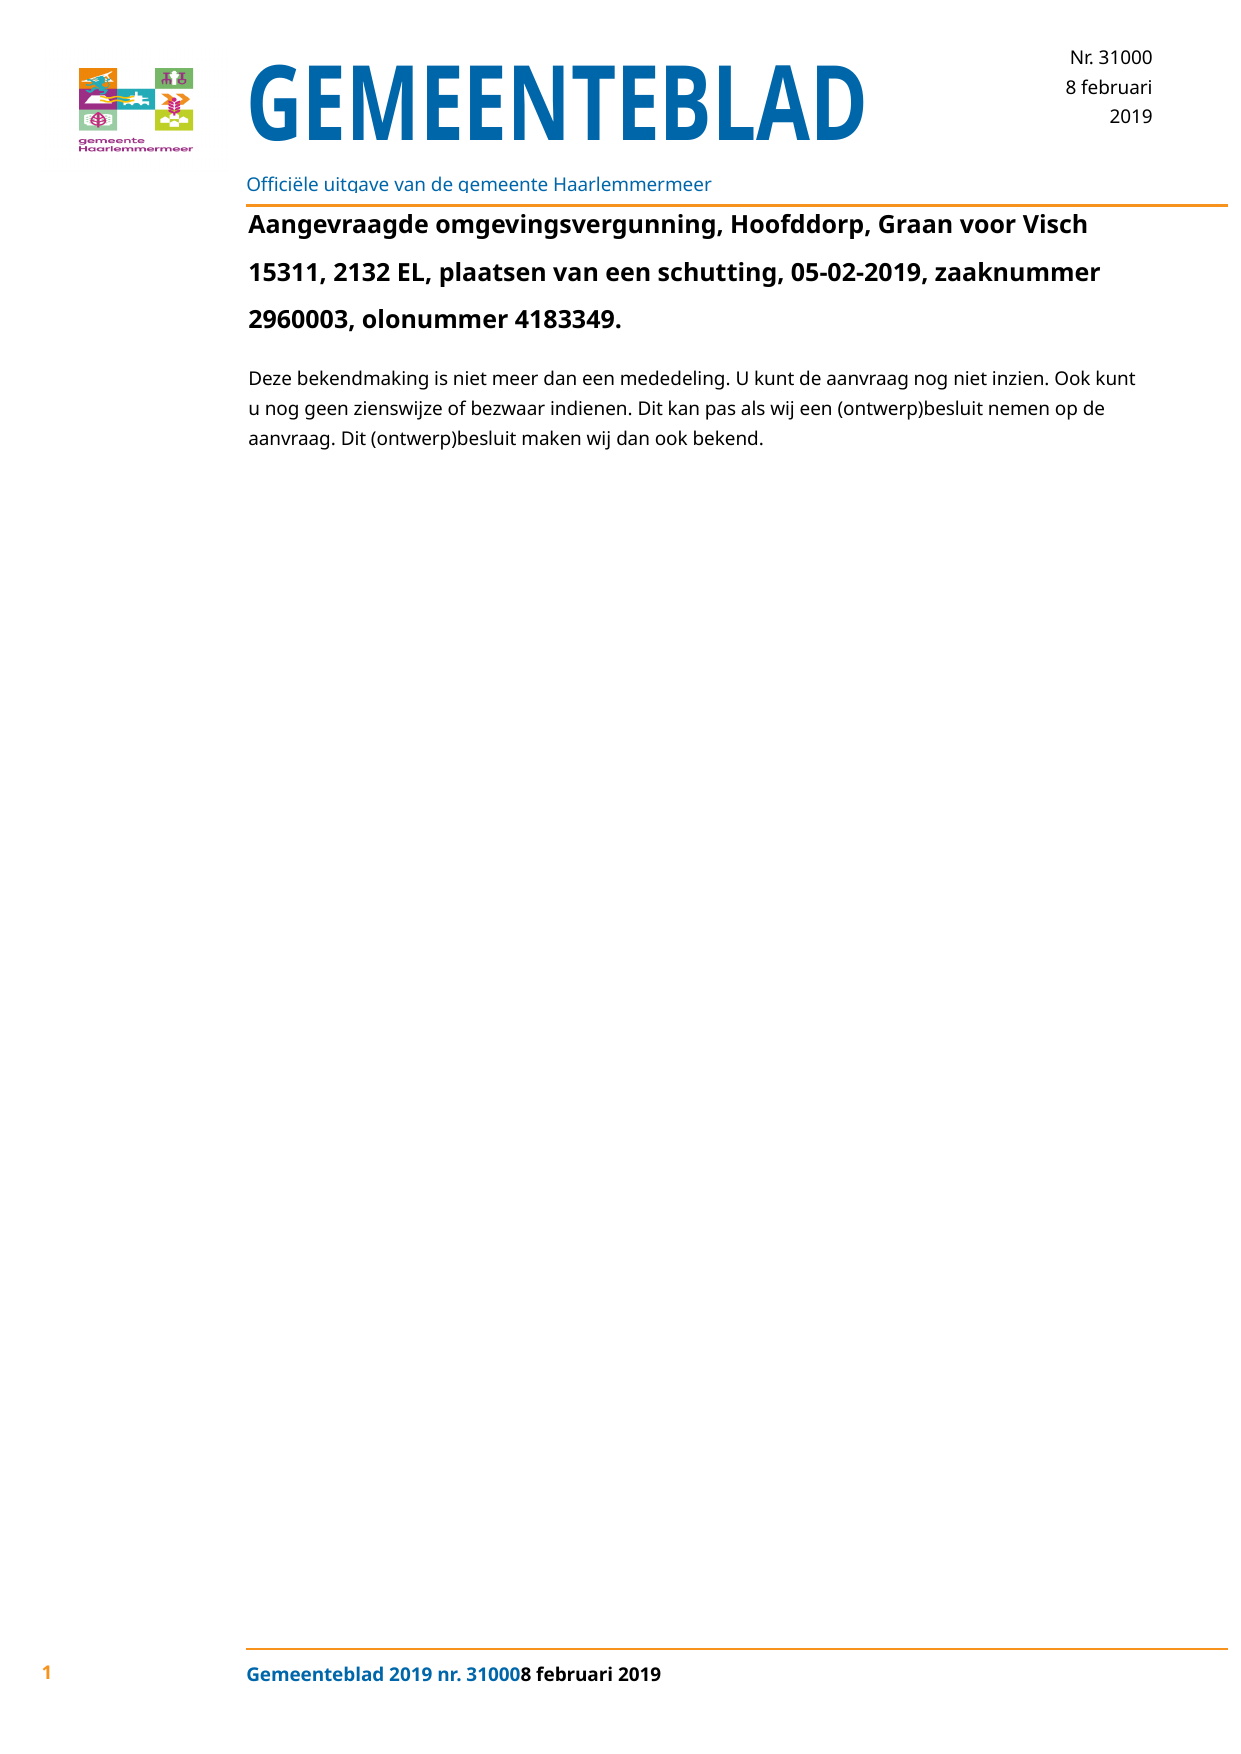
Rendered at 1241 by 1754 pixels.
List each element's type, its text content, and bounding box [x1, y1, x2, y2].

text Aangevraagde omgevingsvergunning, Hoofddorp, Graan voor Visch 15311, 2132 EL, plaatsen van een schutting, 05-02-2019, zaaknummer 2960003, olonummer 4183349. [248, 207, 1152, 336]
text Deze bekendmaking is niet meer dan een mededeling. U kunt de aanvraag nog niet inzien. Ook kunt u nog geen zienswijze of bezwaar indienen. Dit kan pas als wij een (ontwerp)besluit nemen op de aanvraag. Dit (ontwerp)besluit maken wij dan ook bekend. [248, 366, 1152, 450]
picture [41, 47, 231, 172]
